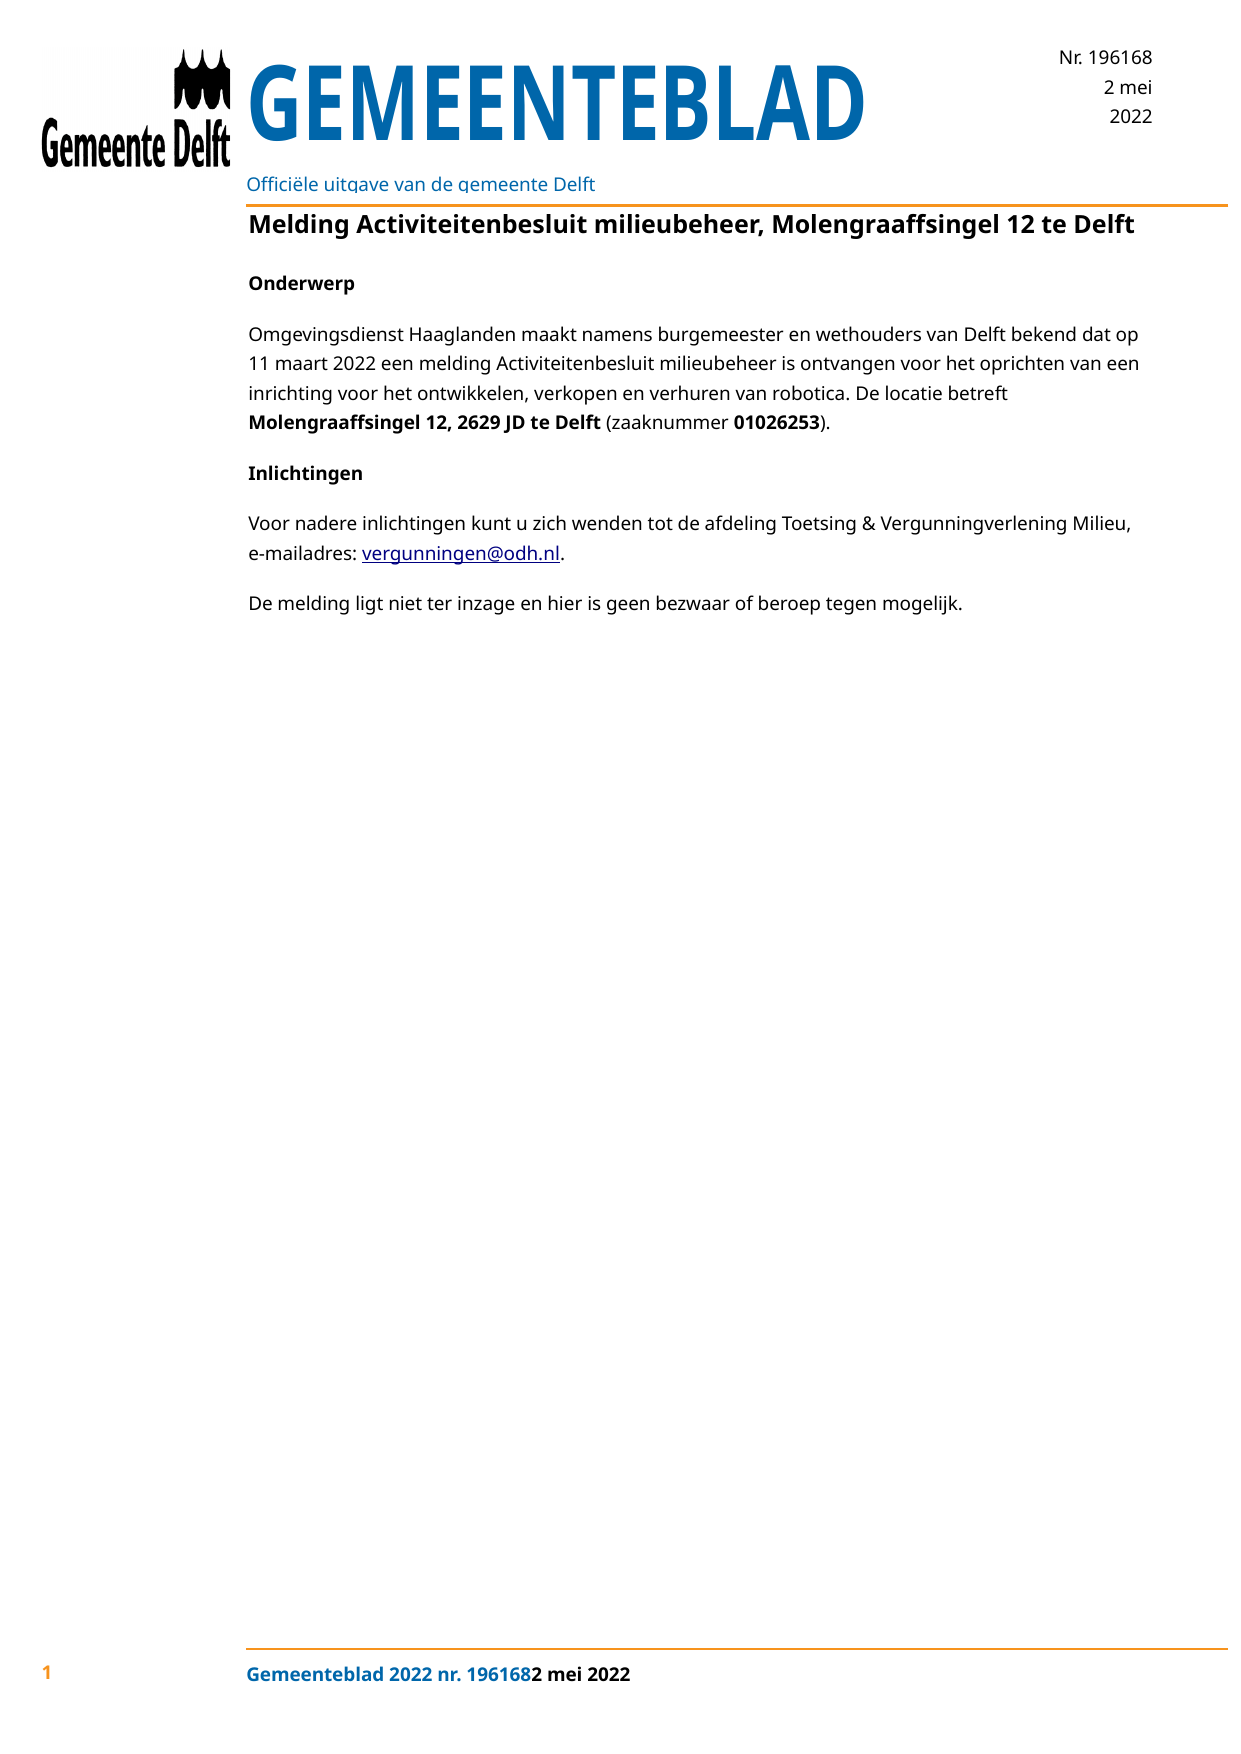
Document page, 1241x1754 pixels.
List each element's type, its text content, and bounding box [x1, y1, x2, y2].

text Melding Activiteitenbesluit milieubeheer, Molengraaffsingel 12 te Delft [248, 207, 1152, 241]
text Voor nadere inlichtingen kunt u zich wenden tot de afdeling Toetsing & Vergunningverlening Milieu, e-mailadres: vergunningen@odh.nl. [248, 510, 1152, 566]
text Omgevingsdienst Haaglanden maakt namens burgemeester en wethouders van Delft bekend dat op 11 maart 2022 een melding Activiteitenbesluit milieubeheer is ontvangen voor het oprichten van een inrichting voor het ontwikkelen, verkopen en verhuren van robotica. De locatie betreft Molengraaffsingel 12, 2629 JD te Delft (zaaknummer 01026253). [248, 321, 1152, 435]
text Inlichtingen [248, 460, 1152, 486]
picture [41, 47, 231, 172]
text De melding ligt niet ter inzage en hier is geen bezwaar of beroep tegen mogelijk. [248, 590, 1152, 616]
text Onderwerp [248, 270, 1152, 296]
